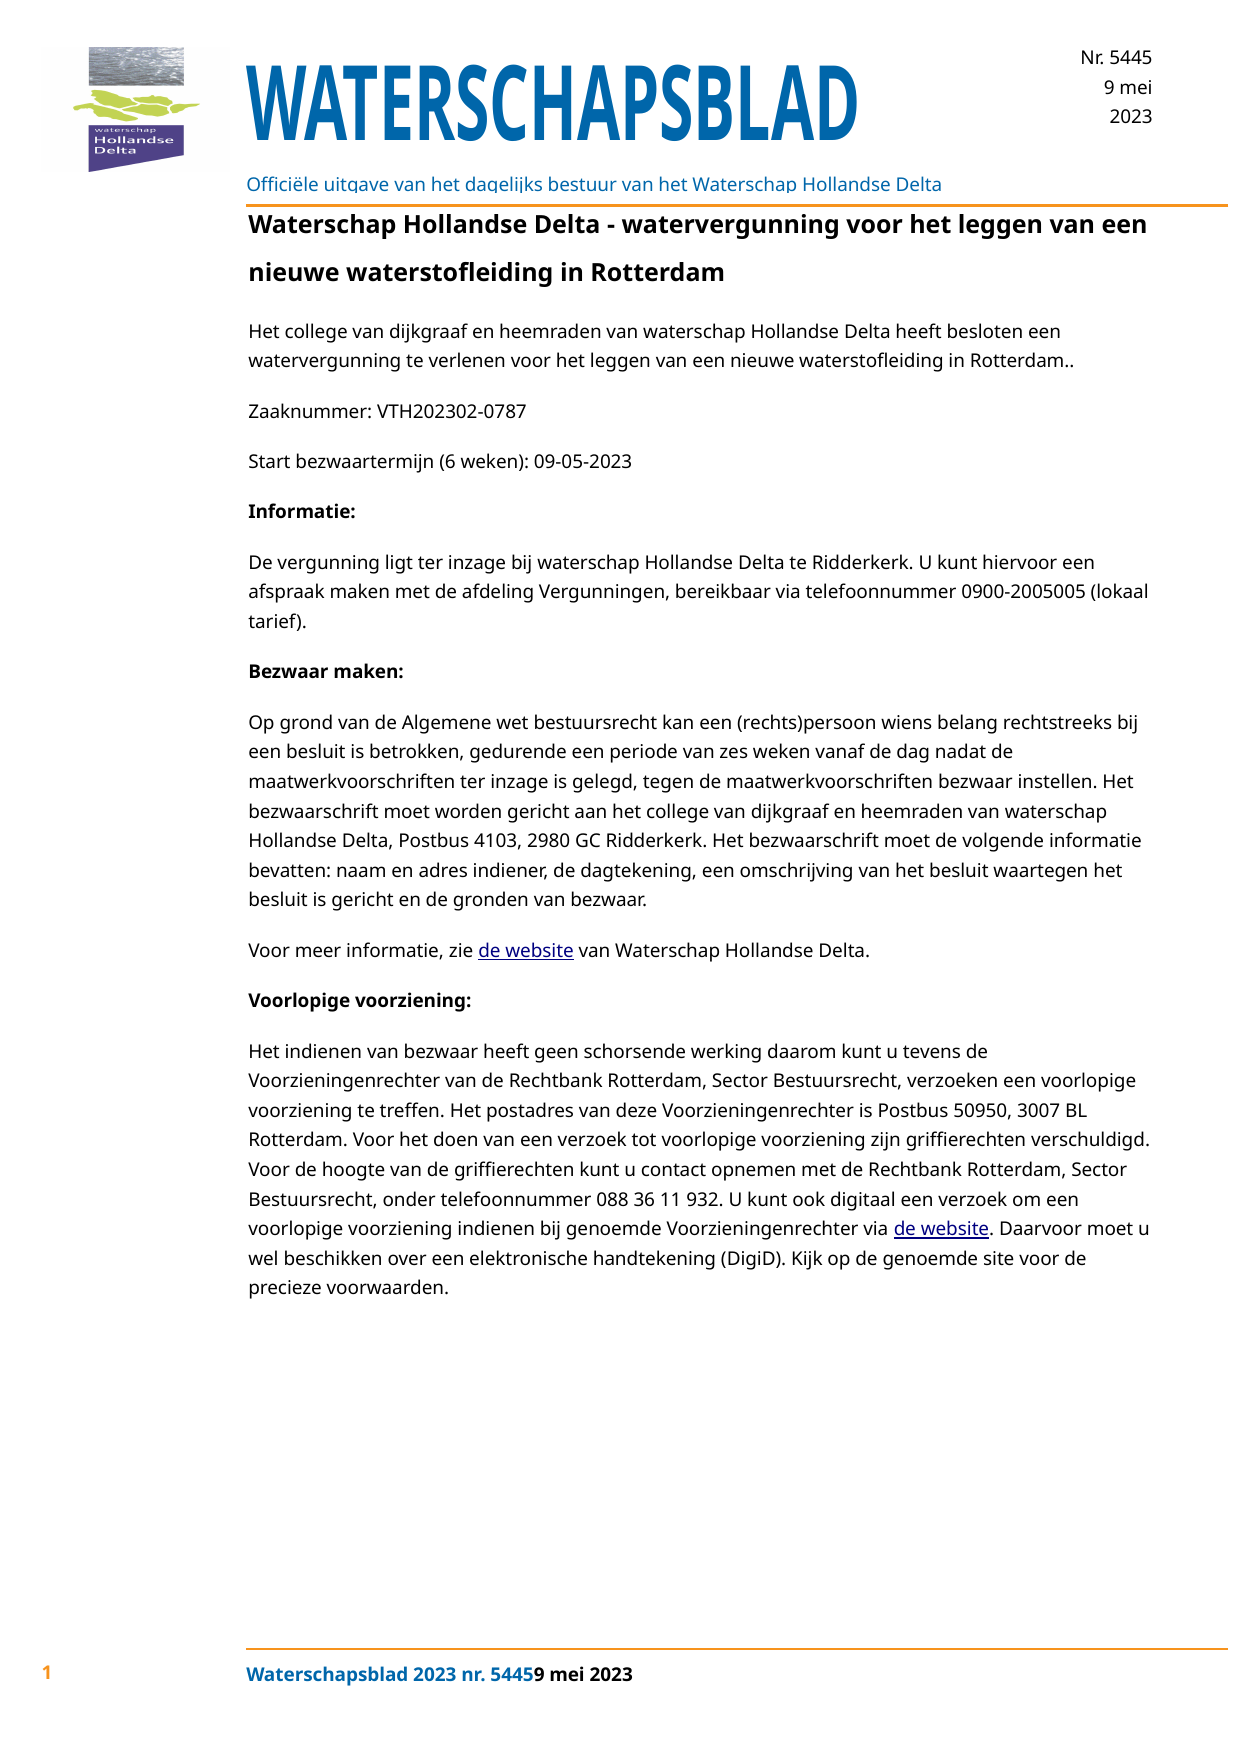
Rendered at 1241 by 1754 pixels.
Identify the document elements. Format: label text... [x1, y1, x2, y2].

picture [41, 47, 231, 172]
text Op grond van de Algemene wet bestuursrecht kan een (rechts)persoon wiens belang rechtstreeks bij een besluit is betrokken, gedurende een periode van zes weken vanaf de dag nadat de maatwerkvoorschriften ter inzage is gelegd, tegen de maatwerkvoorschriften bezwaar instellen. Het bezwaarschrift moet worden gericht aan het college van dijkgraaf en heemraden van waterschap Hollandse Delta, Postbus 4103, 2980 GC Ridderkerk. Het bezwaarschrift moet de volgende informatie bevatten: naam en adres indiener, de dagtekening, een omschrijving van het besluit waartegen het besluit is gericht en de gronden van bezwaar. [248, 709, 1152, 912]
text Informatie: [248, 499, 1152, 524]
text Waterschap Hollandse Delta - watervergunning voor het leggen van een nieuwe waterstofleiding in Rotterdam [248, 207, 1152, 288]
text Voor meer informatie, zie de website van Waterschap Hollandse Delta. [248, 937, 1152, 963]
text Zaaknummer: VTH202302-0787 [248, 398, 1152, 424]
text Het college van dijkgraaf en heemraden van waterschap Hollandse Delta heeft besloten een watervergunning te verlenen voor het leggen van een nieuwe waterstofleiding in Rotterdam.. [248, 318, 1152, 373]
text Start bezwaartermijn (6 weken): 09-05-2023 [248, 448, 1152, 474]
text Voorlopige voorziening: [248, 987, 1152, 1013]
text Bezwaar maken: [248, 659, 1152, 684]
text Het indienen van bezwaar heeft geen schorsende werking daarom kunt u tevens de Voorzieningenrechter van de Rechtbank Rotterdam, Sector Bestuursrecht, verzoeken een voorlopige voorziening te treffen. Het postadres van deze Voorzieningenrechter is Postbus 50950, 3007 BL Rotterdam. Voor het doen van een verzoek tot voorlopige voorziening zijn griffierechten verschuldigd. Voor de hoogte van de griffierechten kunt u contact opnemen met de Rechtbank Rotterdam, Sector Bestuursrecht, onder telefoonnummer 088 36 11 932. U kunt ook digitaal een verzoek om een voorlopige voorziening indienen bij genoemde Voorzieningenrechter via de website. Daarvoor moet u wel beschikken over een elektronische handtekening (DigiD). Kijk op de genoemde site voor de precieze voorwaarden. [248, 1038, 1152, 1300]
text De vergunning ligt ter inzage bij waterschap Hollandse Delta te Ridderkerk. U kunt hiervoor een afspraak maken met de afdeling Vergunningen, bereikbaar via telefoonnummer 0900-2005005 (lokaal tarief). [248, 549, 1152, 634]
